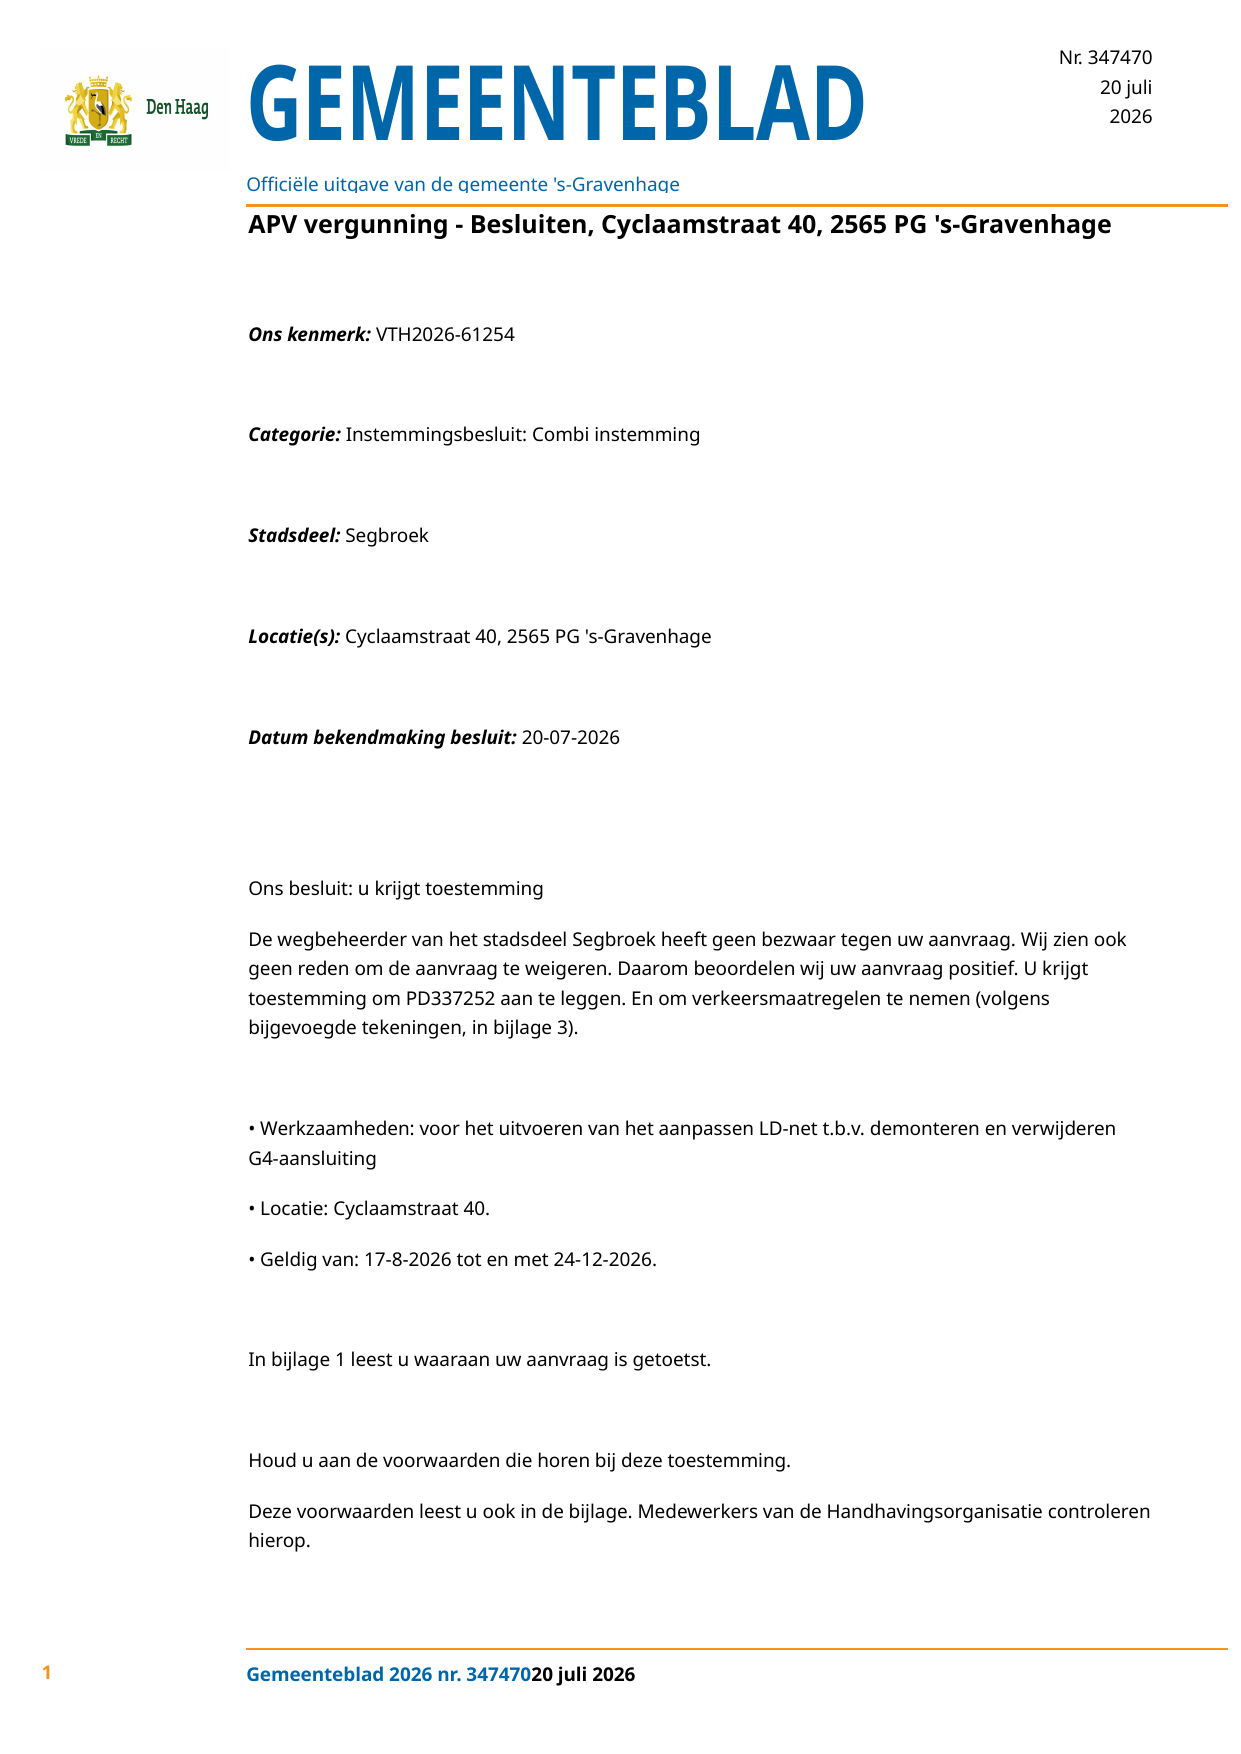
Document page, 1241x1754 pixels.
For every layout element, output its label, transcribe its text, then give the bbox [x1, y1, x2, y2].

text In bijlage 1 leest u waaraan uw aanvraag is getoetst. [248, 1347, 1152, 1372]
text Houd u aan de voorwaarden die horen bij deze toestemming. [248, 1447, 1152, 1473]
text • Geldig van: 17-8-2026 tot en met 24-12-2026. [248, 1246, 1152, 1271]
text • Werkzaamheden: voor het uitvoeren van het aanpassen LD-net t.b.v. demonteren en verwijderen G4-aansluiting [248, 1115, 1152, 1171]
text De wegbeheerder van het stadsdeel Segbroek heeft geen bezwaar tegen uw aanvraag. Wij zien ook geen reden om de aanvraag te weigeren. Daarom beoordelen wij uw aanvraag positief. U krijgt toestemming om PD337252 aan te leggen. En om verkeersmaatregelen te nemen (volgens bijgevoegde tekeningen, in bijlage 3). [248, 926, 1152, 1040]
text Datum bekendmaking besluit: 20-07-2026 [248, 724, 1152, 750]
text • Locatie: Cyclaamstraat 40. [248, 1195, 1152, 1221]
text APV vergunning - Besluiten, Cyclaamstraat 40, 2565 PG 's-Gravenhage [248, 207, 1152, 241]
text Ons besluit: u krijgt toestemming [248, 875, 1152, 901]
text Stadsdeel: Segbroek [248, 522, 1152, 548]
text Ons kenmerk: VTH2026-61254 [248, 321, 1152, 346]
text Categorie: Instemmingsbesluit: Combi instemming [248, 422, 1152, 447]
text Locatie(s): Cyclaamstraat 40, 2565 PG 's-Gravenhage [248, 623, 1152, 649]
picture [41, 47, 231, 172]
text Deze voorwaarden leest u ook in de bijlage. Medewerkers van de Handhavingsorganisatie controleren hierop. [248, 1498, 1152, 1553]
